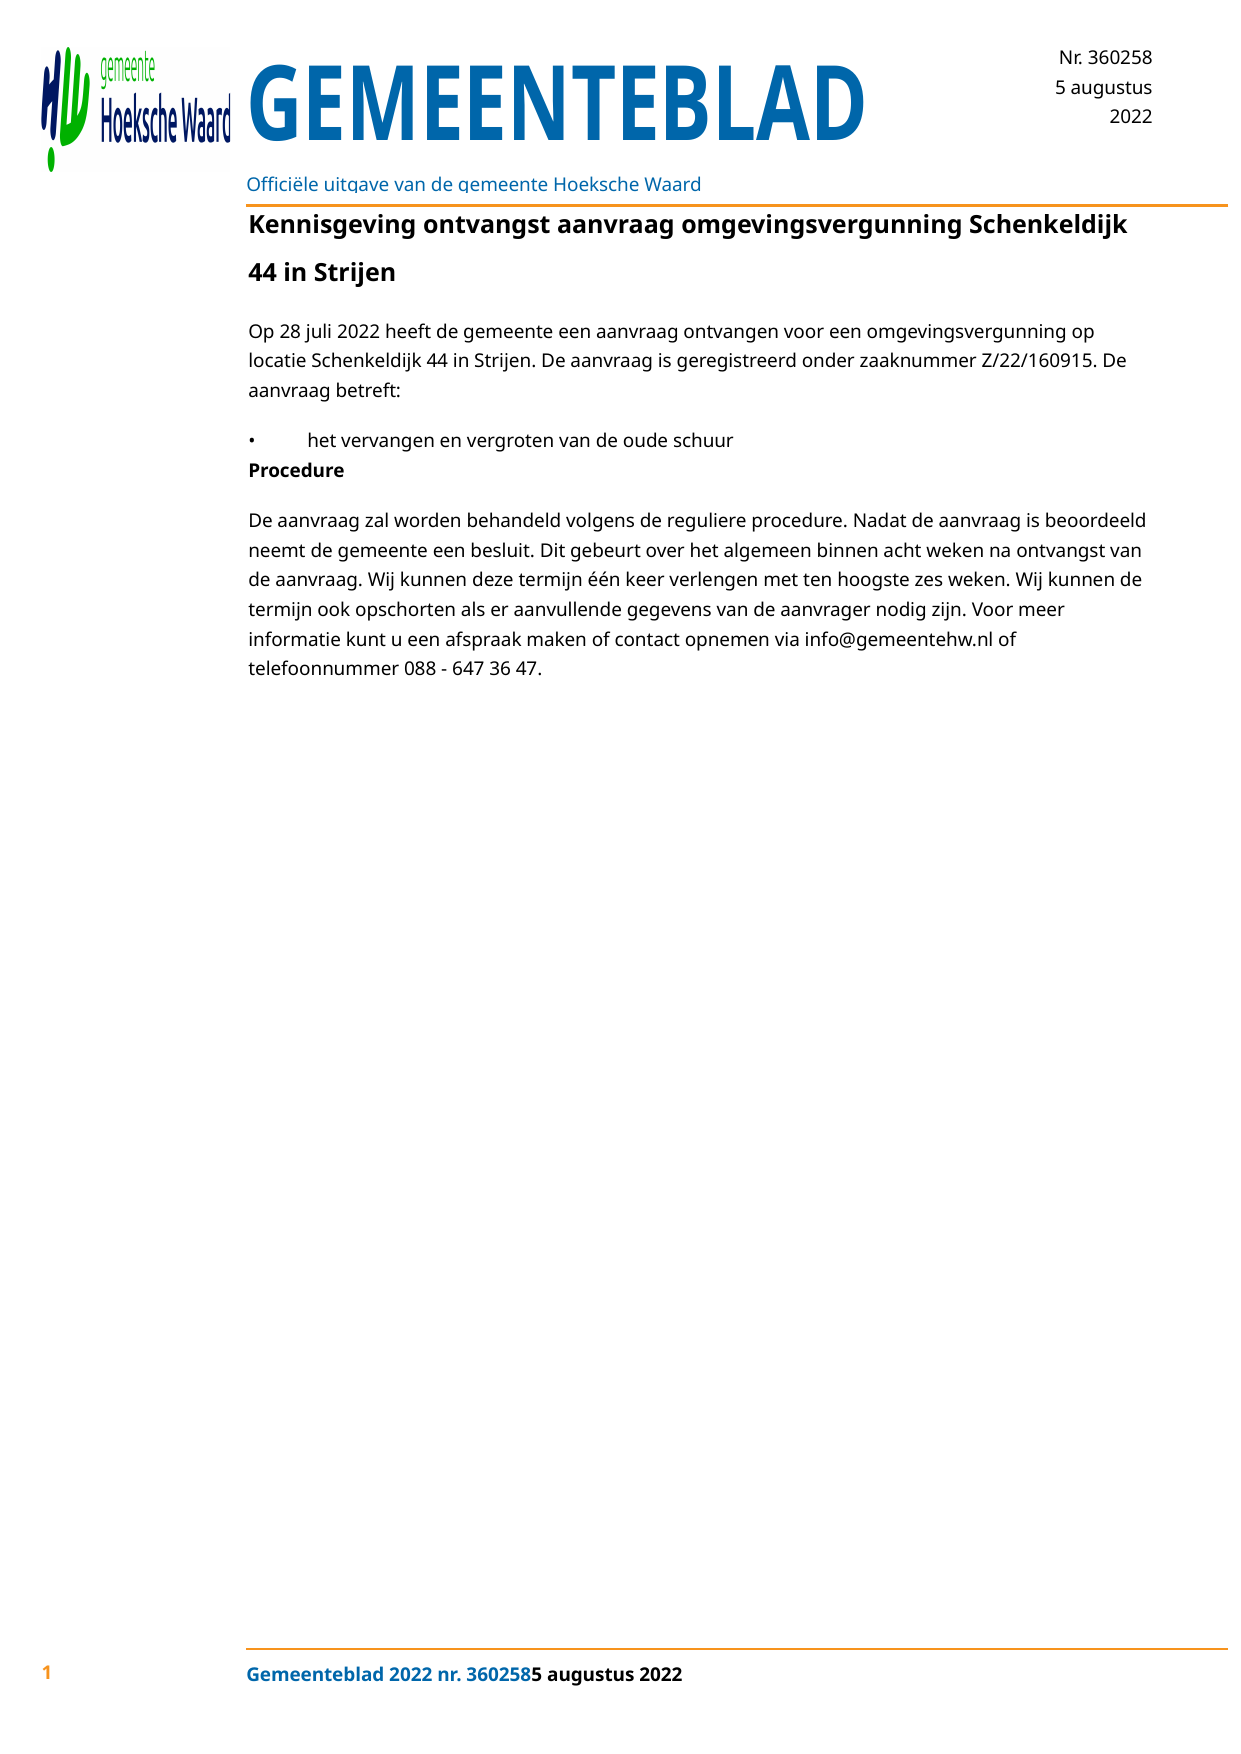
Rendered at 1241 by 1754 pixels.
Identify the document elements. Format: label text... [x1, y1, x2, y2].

text Procedure [248, 457, 1152, 483]
text Op 28 juli 2022 heeft de gemeente een aanvraag ontvangen voor een omgevingsvergunning op locatie Schenkeldijk 44 in Strijen. De aanvraag is geregistreerd onder zaaknummer Z/22/160915. De aanvraag betreft: [248, 318, 1152, 403]
text Kennisgeving ontvangst aanvraag omgevingsvergunning Schenkeldijk 44 in Strijen [248, 207, 1152, 288]
picture [41, 47, 231, 172]
text De aanvraag zal worden behandeld volgens de reguliere procedure. Nadat de aanvraag is beoordeeld neemt de gemeente een besluit. Dit gebeurt over het algemeen binnen acht weken na ontvangst van de aanvraag. Wij kunnen deze termijn één keer verlengen met ten hoogste zes weken. Wij kunnen de termijn ook opschorten als er aanvullende gegevens van de aanvrager nodig zijn. Voor meer informatie kunt u een afspraak maken of contact opnemen via info@gemeentehw.nl of telefoonnummer 088 - 647 36 47. [248, 507, 1152, 681]
list het vervangen en vergroten van de oude schuur [248, 427, 1152, 453]
